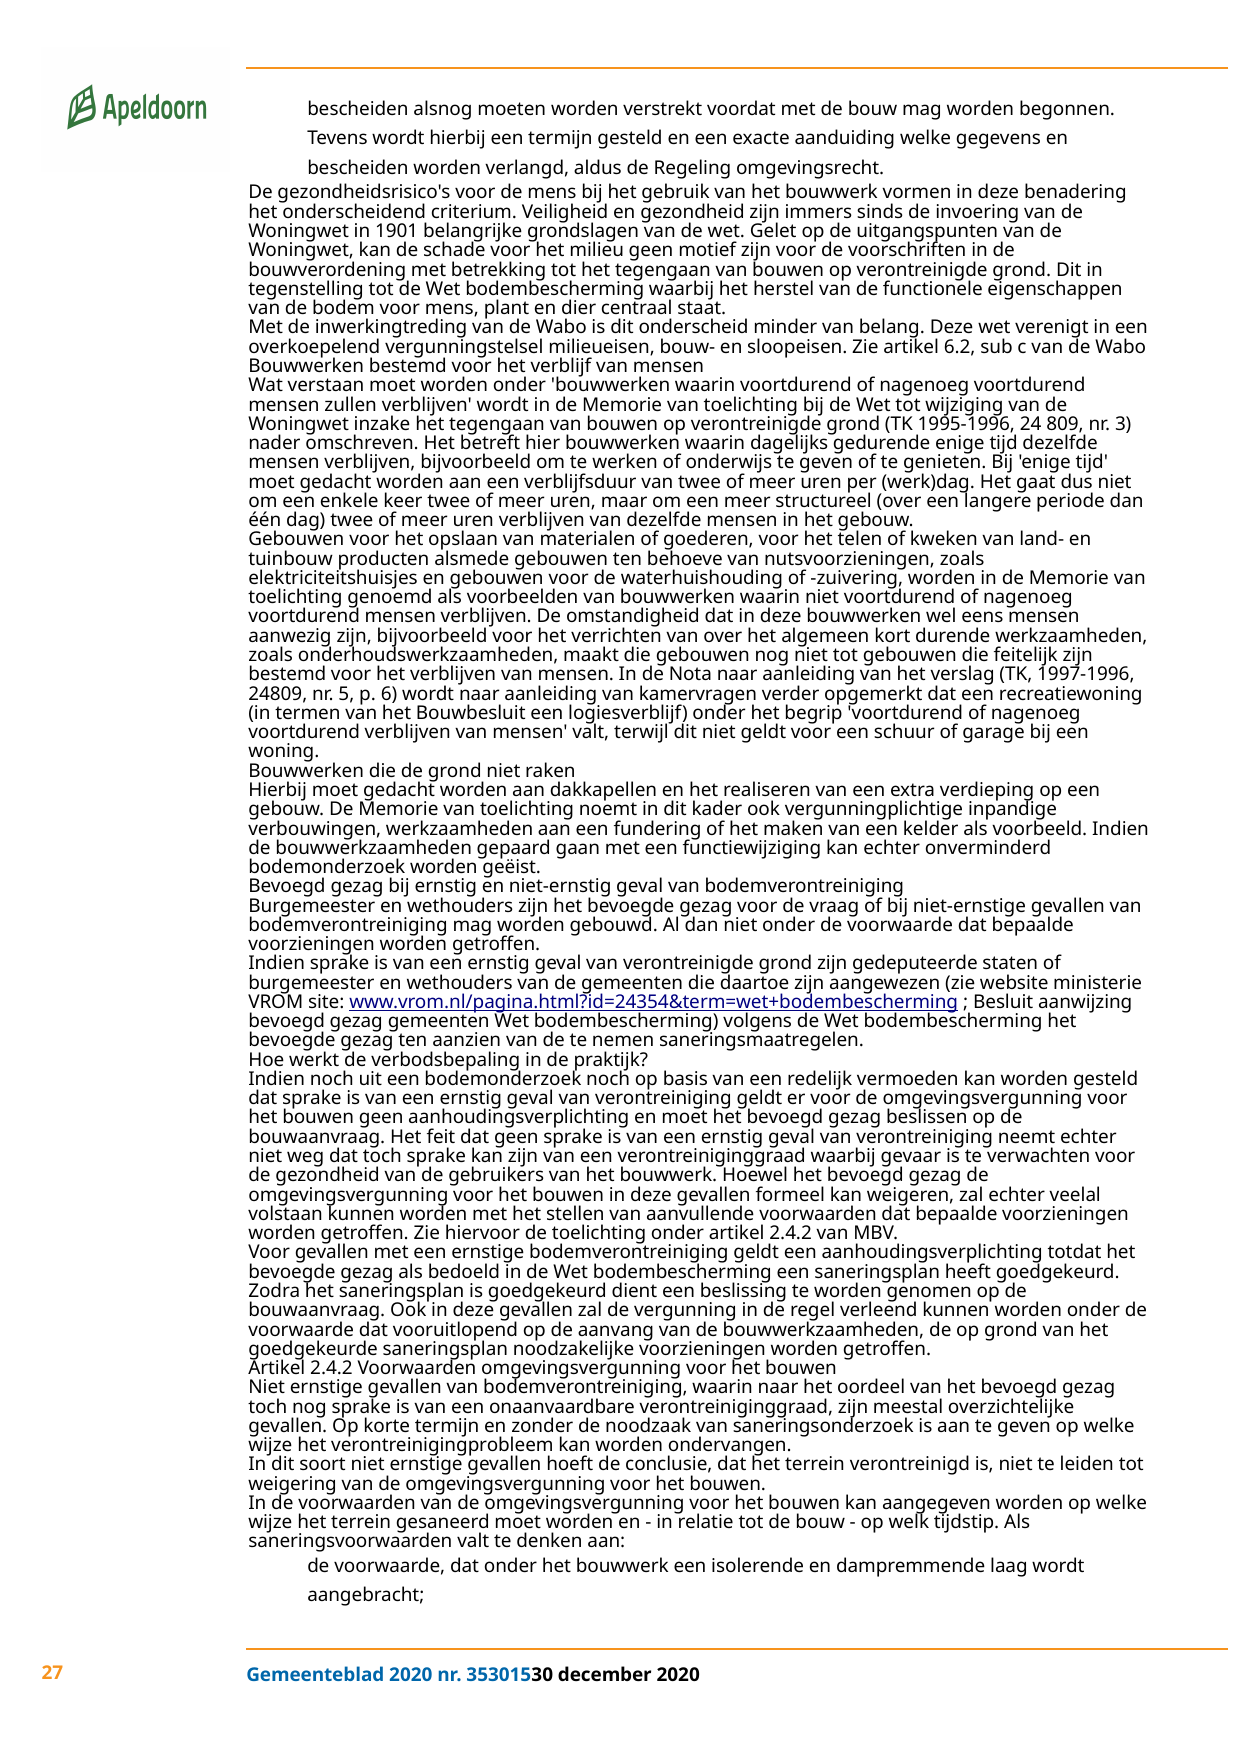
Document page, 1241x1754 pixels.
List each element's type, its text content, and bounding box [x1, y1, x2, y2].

text Artikel 2.4.2 Voorwaarden omgevingsvergunning voor het bouwen [248, 1359, 1152, 1378]
list bescheiden alsnog moeten worden verstrekt voordat met de bouw mag worden begonnen. Tevens wordt hierbij een termijn gesteld en een exacte aanduiding welke gegevens en bescheiden worden verlangd, aldus de Regeling omgevingsrecht. [248, 95, 1152, 180]
text Met de inwerkingtreding van de Wabo is dit onderscheid minder van belang. Deze wet verenigt in een overkoepelend vergunningstelsel milieueisen, bouw- en sloopeisen. Zie artikel 6.2, sub c van de Wabo [248, 318, 1152, 357]
picture [41, 47, 231, 172]
text Hoe werkt de verbodsbepaling in de praktijk? [248, 1051, 1152, 1070]
text In dit soort niet ernstige gevallen hoeft de conclusie, dat het terrein verontreinigd is, niet te leiden tot weigering van de omgevingsvergunning voor het bouwen. [248, 1455, 1152, 1494]
text Bevoegd gezag bij ernstig en niet-ernstig geval van bodemverontreiniging [248, 877, 1152, 897]
list de voorwaarde, dat onder het bouwwerk een isolerende en dampremmende laag wordt aangebracht; [248, 1552, 1152, 1607]
text Indien noch uit een bodemonderzoek noch op basis van een redelijk vermoeden kan worden gesteld dat sprake is van een ernstig geval van verontreiniging geldt er voor de omgevingsvergunning voor het bouwen geen aanhoudingsverplichting en moet het bevoegd gezag beslissen op de bouwaanvraag. Het feit dat geen sprake is van een ernstig geval van verontreiniging neemt echter niet weg dat toch sprake kan zijn van een verontreiniginggraad waarbij gevaar is te verwachten voor de gezondheid van de gebruikers van het bouwwerk. Hoewel het bevoegd gezag de omgevingsvergunning voor het bouwen in deze gevallen formeel kan weigeren, zal echter veelal volstaan kunnen worden met het stellen van aanvullende voorwaarden dat bepaalde voorzieningen worden getroffen. Zie hiervoor de toelichting onder artikel 2.4.2 van MBV. [248, 1070, 1152, 1243]
text Bouwwerken bestemd voor het verblijf van mensen [248, 357, 1152, 376]
text Niet ernstige gevallen van bodemverontreiniging, waarin naar het oordeel van het bevoegd gezag toch nog sprake is van een onaanvaardbare verontreiniginggraad, zijn meestal overzichtelijke gevallen. Op korte termijn en zonder de noodzaak van saneringsonderzoek is aan te geven op welke wijze het verontreinigingprobleem kan worden ondervangen. [248, 1378, 1152, 1455]
text De gezondheidsrisico's voor de mens bij het gebruik van het bouwwerk vormen in deze benadering het onderscheidend criterium. Veiligheid en gezondheid zijn immers sinds de invoering van de Woningwet in 1901 belangrijke grondslagen van de wet. Gelet op de uitgangspunten van de Woningwet, kan de schade voor het milieu geen motief zijn voor de voorschriften in de bouwverordening met betrekking tot het tegengaan van bouwen op verontreinigde grond. Dit in tegenstelling tot de Wet bodembescherming waarbij het herstel van de functionele eigenschappen van de bodem voor mens, plant en dier centraal staat. [248, 183, 1152, 318]
text Burgemeester en wethouders zijn het bevoegde gezag voor de vraag of bij niet-ernstige gevallen van bodemverontreiniging mag worden gebouwd. Al dan niet onder de voorwaarde dat bepaalde voorzieningen worden getroffen. [248, 897, 1152, 954]
text Wat verstaan moet worden onder 'bouwwerken waarin voortdurend of nagenoeg voortdurend mensen zullen verblijven' wordt in de Memorie van toelichting bij de Wet tot wijziging van de Woningwet inzake het tegengaan van bouwen op verontreinigde grond (TK 1995-1996, 24 809, nr. 3) nader omschreven. Het betreft hier bouwwerken waarin dagelijks gedurende enige tijd dezelfde mensen verblijven, bijvoorbeeld om te werken of onderwijs te geven of te genieten. Bij 'enige tijd' moet gedacht worden aan een verblijfsduur van twee of meer uren per (werk)dag. Het gaat dus niet om een enkele keer twee of meer uren, maar om een meer structureel (over een langere periode dan één dag) twee of meer uren verblijven van dezelfde mensen in het gebouw. [248, 376, 1152, 530]
text Voor gevallen met een ernstige bodemverontreiniging geldt een aanhoudingsverplichting totdat het bevoegde gezag als bedoeld in de Wet bodembescherming een saneringsplan heeft goedgekeurd. Zodra het saneringsplan is goedgekeurd dient een beslissing te worden genomen op de bouwaanvraag. Ook in deze gevallen zal de vergunning in de regel verleend kunnen worden onder de voorwaarde dat vooruitlopend op de aanvang van de bouwwerkzaamheden, de op grond van het goedgekeurde saneringsplan noodzakelijke voorzieningen worden getroffen. [248, 1243, 1152, 1359]
text Gebouwen voor het opslaan van materialen of goederen, voor het telen of kweken van land- en tuinbouw producten alsmede gebouwen ten behoeve van nutsvoorzieningen, zoals elektriciteitshuisjes en gebouwen voor de waterhuishouding of -zuivering, worden in de Memorie van toelichting genoemd als voorbeelden van bouwwerken waarin niet voortdurend of nagenoeg voortdurend mensen verblijven. De omstandigheid dat in deze bouwwerken wel eens mensen aanwezig zijn, bijvoorbeeld voor het verrichten van over het algemeen kort durende werkzaamheden, zoals onderhoudswerkzaamheden, maakt die gebouwen nog niet tot gebouwen die feitelijk zijn bestemd voor het verblijven van mensen. In de Nota naar aanleiding van het verslag (TK, 1997-1996, 24809, nr. 5, p. 6) wordt naar aanleiding van kamervragen verder opgemerkt dat een recreatiewoning (in termen van het Bouwbesluit een logiesverblijf) onder het begrip 'voortdurend of nagenoeg voortdurend verblijven van mensen' valt, terwijl dit niet geldt voor een schuur of garage bij een woning. [248, 530, 1152, 762]
text Hierbij moet gedacht worden aan dakkapellen en het realiseren van een extra verdieping op een gebouw. De Memorie van toelichting noemt in dit kader ook vergunningplichtige inpandige verbouwingen, werkzaamheden aan een fundering of het maken van een kelder als voorbeeld. Indien de bouwwerkzaamheden gepaard gaan met een functiewijziging kan echter onverminderd bodemonderzoek worden geëist. [248, 781, 1152, 877]
text In de voorwaarden van de omgevingsvergunning voor het bouwen kan aangegeven worden op welke wijze het terrein gesaneerd moet worden en - in relatie tot de bouw - op welk tijdstip. Als saneringsvoorwaarden valt te denken aan: [248, 1494, 1152, 1552]
text Indien sprake is van een ernstig geval van verontreinigde grond zijn gedeputeerde staten of burgemeester en wethouders van de gemeenten die daartoe zijn aangewezen (zie website ministerie VROM site: www.vrom.nl/pagina.html?id=24354&term=wet+bodembescherming ; Besluit aanwijzing bevoegd gezag gemeenten Wet bodembescherming) volgens de Wet bodembescherming het bevoegde gezag ten aanzien van de te nemen saneringsmaatregelen. [248, 954, 1152, 1051]
text Bouwwerken die de grond niet raken [248, 762, 1152, 781]
